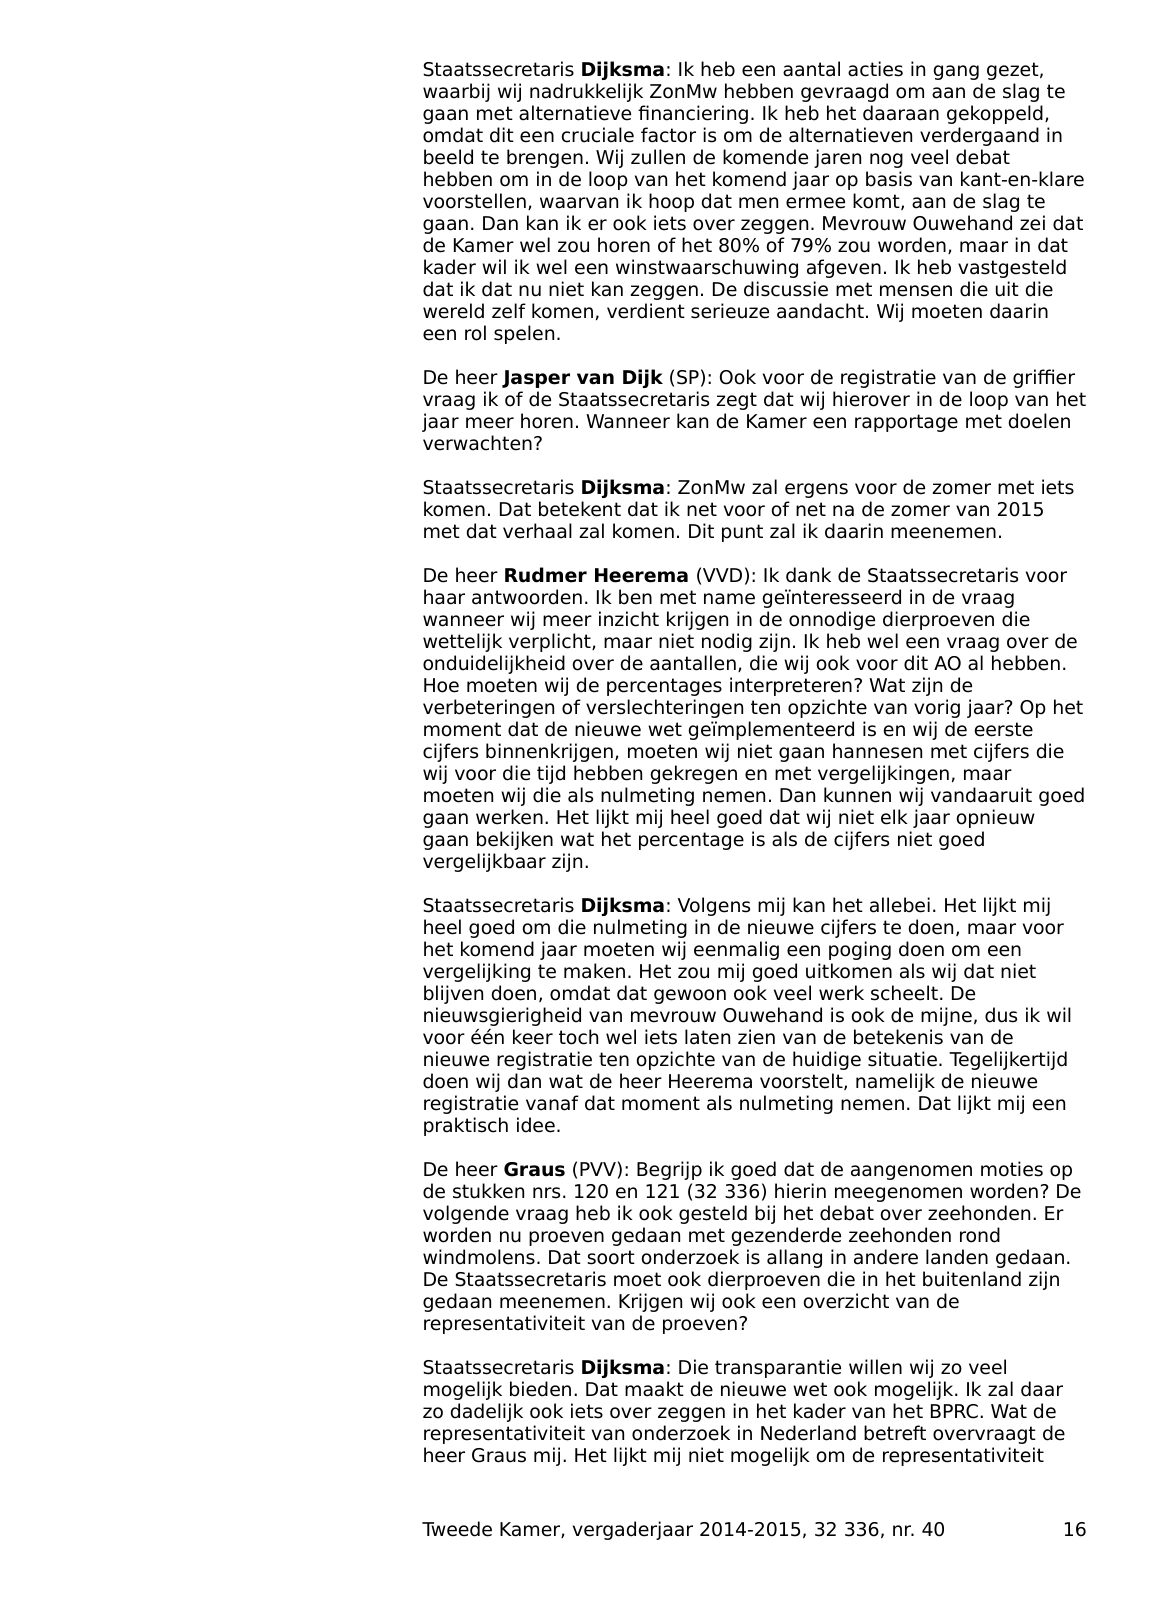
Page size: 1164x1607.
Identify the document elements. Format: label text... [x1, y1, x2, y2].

text De heer Jasper van Dijk (SP): Ook voor de registratie van de griffier vraag ik of de Staatssecretaris zegt dat wij hierover in de loop van het jaar meer horen. Wanneer kan de Kamer een rapportage met doelen verwachten? [422, 367, 1087, 455]
text Staatssecretaris Dijksma: Die transparantie willen wij zo veel mogelijk bieden. Dat maakt de nieuwe wet ook mogelijk. Ik zal daar zo dadelijk ook iets over zeggen in het kader van het BPRC. Wat de representativiteit van onderzoek in Nederland betreft overvraagt de heer Graus mij. Het lijkt mij niet mogelijk om de representativiteit [422, 1357, 1087, 1467]
text Staatssecretaris Dijksma: ZonMw zal ergens voor de zomer met iets komen. Dat betekent dat ik net voor of net na de zomer van 2015 met dat verhaal zal komen. Dit punt zal ik daarin meenemen. [422, 477, 1087, 543]
text De heer Rudmer Heerema (VVD): Ik dank de Staatssecretaris voor haar antwoorden. Ik ben met name geïnteresseerd in de vraag wanneer wij meer inzicht krijgen in de onnodige dierproeven die wettelijk verplicht, maar niet nodig zijn. Ik heb wel een vraag over de onduidelijkheid over de aantallen, die wij ook voor dit AO al hebben. Hoe moeten wij de percentages interpreteren? Wat zijn de verbeteringen of verslechteringen ten opzichte van vorig jaar? Op het moment dat de nieuwe wet geïmplementeerd is en wij de eerste cijfers binnenkrijgen, moeten wij niet gaan hannesen met cijfers die wij voor die tijd hebben gekregen en met vergelijkingen, maar moeten wij die als nulmeting nemen. Dan kunnen wij vandaaruit goed gaan werken. Het lijkt mij heel goed dat wij niet elk jaar opnieuw gaan bekijken wat het percentage is als de cijfers niet goed vergelijkbaar zijn. [422, 565, 1087, 873]
text De heer Graus (PVV): Begrijp ik goed dat de aangenomen moties op de stukken nrs. 120 en 121 (32 336) hierin meegenomen worden? De volgende vraag heb ik ook gesteld bij het debat over zeehonden. Er worden nu proeven gedaan met gezenderde zeehonden rond windmolens. Dat soort onderzoek is allang in andere landen gedaan. De Staatssecretaris moet ook dierproeven die in het buitenland zijn gedaan meenemen. Krijgen wij ook een overzicht van de representativiteit van de proeven? [422, 1159, 1087, 1335]
text Staatssecretaris Dijksma: Ik heb een aantal acties in gang gezet, waarbij wij nadrukkelijk ZonMw hebben gevraagd om aan de slag te gaan met alternatieve financiering. Ik heb het daaraan gekoppeld, omdat dit een cruciale factor is om de alternatieven verdergaand in beeld te brengen. Wij zullen de komende jaren nog veel debat hebben om in de loop van het komend jaar op basis van kant-en-klare voorstellen, waarvan ik hoop dat men ermee komt, aan de slag te gaan. Dan kan ik er ook iets over zeggen. Mevrouw Ouwehand zei dat de Kamer wel zou horen of het 80% of 79% zou worden, maar in dat kader wil ik wel een winstwaarschuwing afgeven. Ik heb vastgesteld dat ik dat nu niet kan zeggen. De discussie met mensen die uit die wereld zelf komen, verdient serieuze aandacht. Wij moeten daarin een rol spelen. [422, 59, 1087, 345]
text Staatssecretaris Dijksma: Volgens mij kan het allebei. Het lijkt mij heel goed om die nulmeting in de nieuwe cijfers te doen, maar voor het komend jaar moeten wij eenmalig een poging doen om een vergelijking te maken. Het zou mij goed uitkomen als wij dat niet blijven doen, omdat dat gewoon ook veel werk scheelt. De nieuwsgierigheid van mevrouw Ouwehand is ook de mijne, dus ik wil voor één keer toch wel iets laten zien van de betekenis van de nieuwe registratie ten opzichte van de huidige situatie. Tegelijkertijd doen wij dan wat de heer Heerema voorstelt, namelijk de nieuwe registratie vanaf dat moment als nulmeting nemen. Dat lijkt mij een praktisch idee. [422, 895, 1087, 1137]
